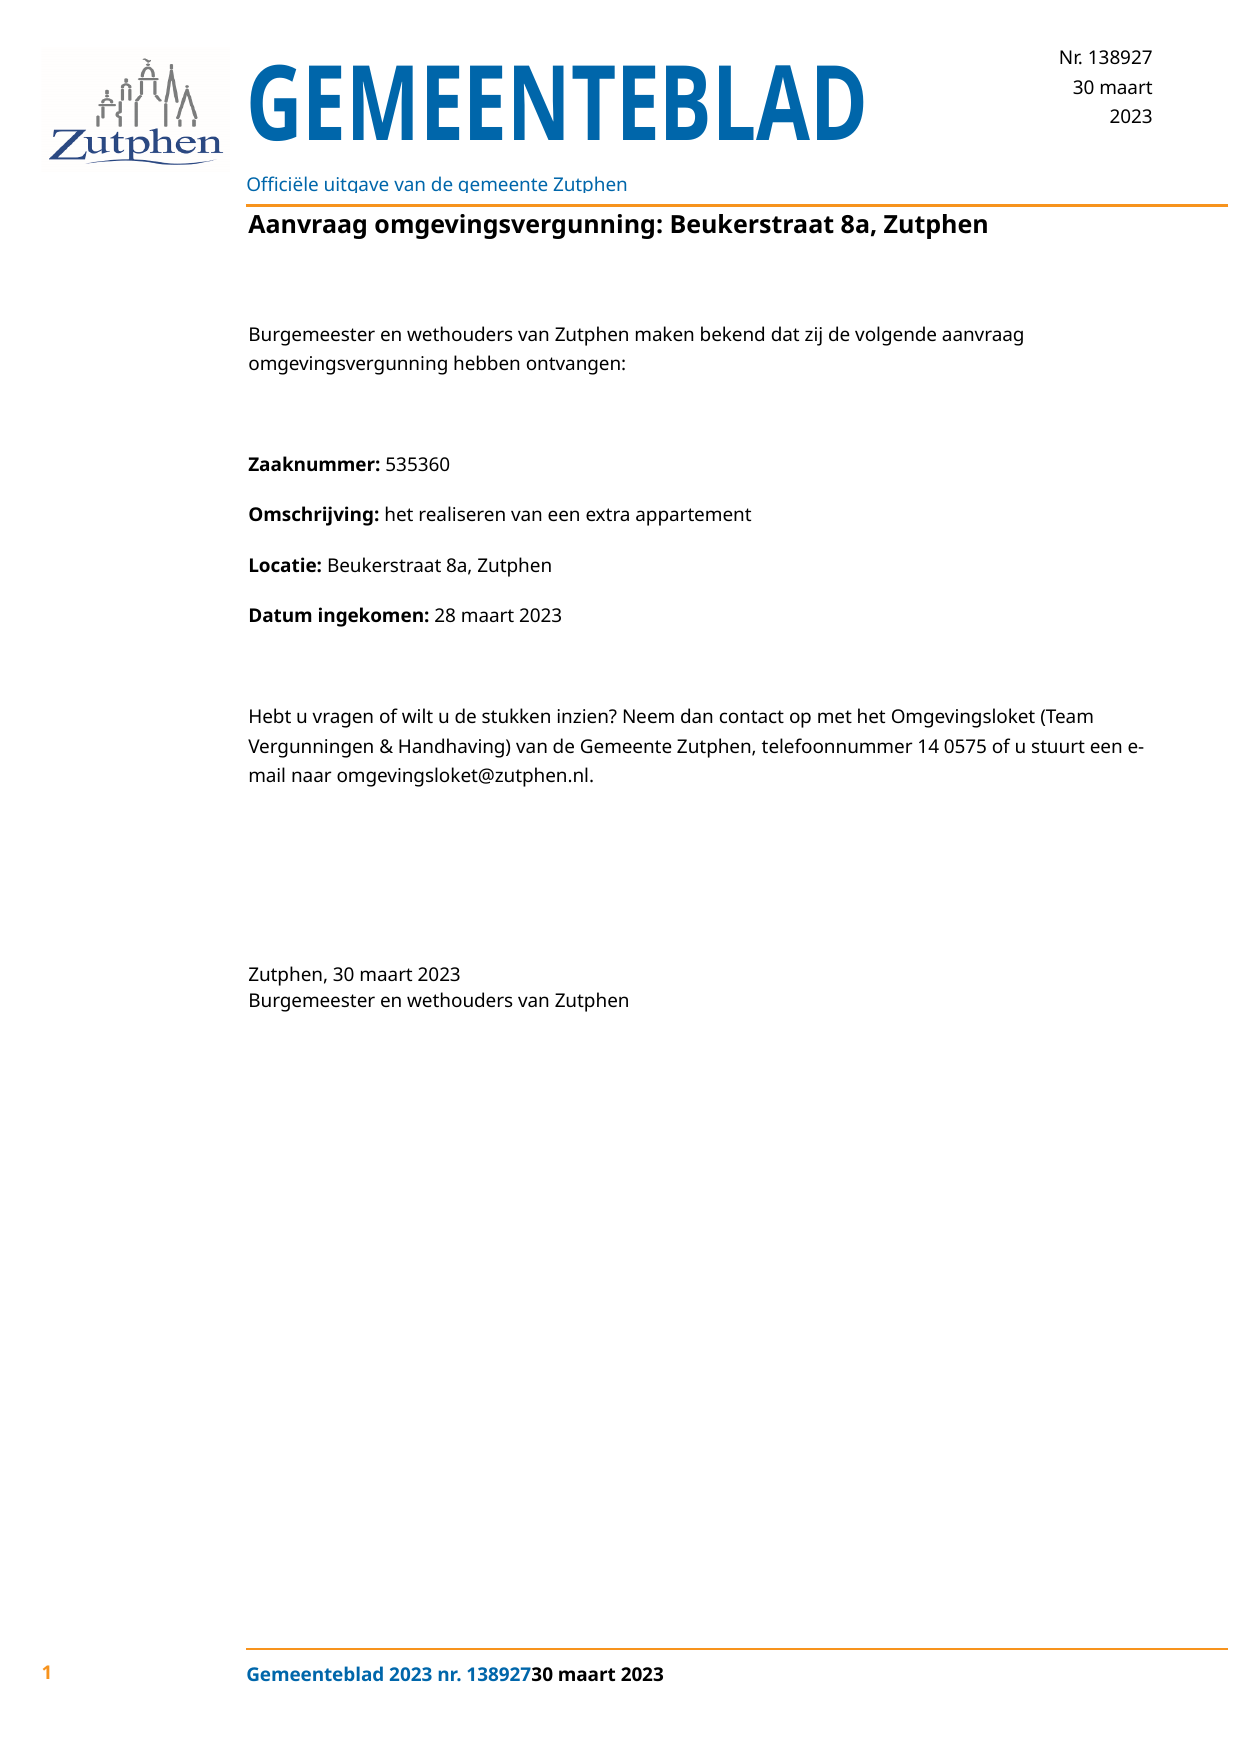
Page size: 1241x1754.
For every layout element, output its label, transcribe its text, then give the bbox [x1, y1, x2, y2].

picture [41, 47, 231, 172]
text Hebt u vragen of wilt u de stukken inzien? Neem dan contact op met het Omgevingsloket (Team Vergunningen & Handhaving) van de Gemeente Zutphen, telefoonnummer 14 0575 of u stuurt een e-mail naar omgevingsloket@zutphen.nl. [248, 703, 1152, 788]
text Omschrijving: het realiseren van een extra appartement [248, 502, 1152, 527]
text Aanvraag omgevingsvergunning: Beukerstraat 8a, Zutphen [248, 207, 1152, 241]
text Zaaknummer: 535360 [248, 451, 1152, 477]
text Locatie: Beukerstraat 8a, Zutphen [248, 552, 1152, 578]
text Burgemeester en wethouders van Zutphen maken bekend dat zij de volgende aanvraag omgevingsvergunning hebben ontvangen: [248, 321, 1152, 376]
text Datum ingekomen: 28 maart 2023 [248, 602, 1152, 628]
text Zutphen, 30 maart 2023 [248, 961, 1152, 987]
text Burgemeester en wethouders van Zutphen [248, 987, 1152, 1013]
